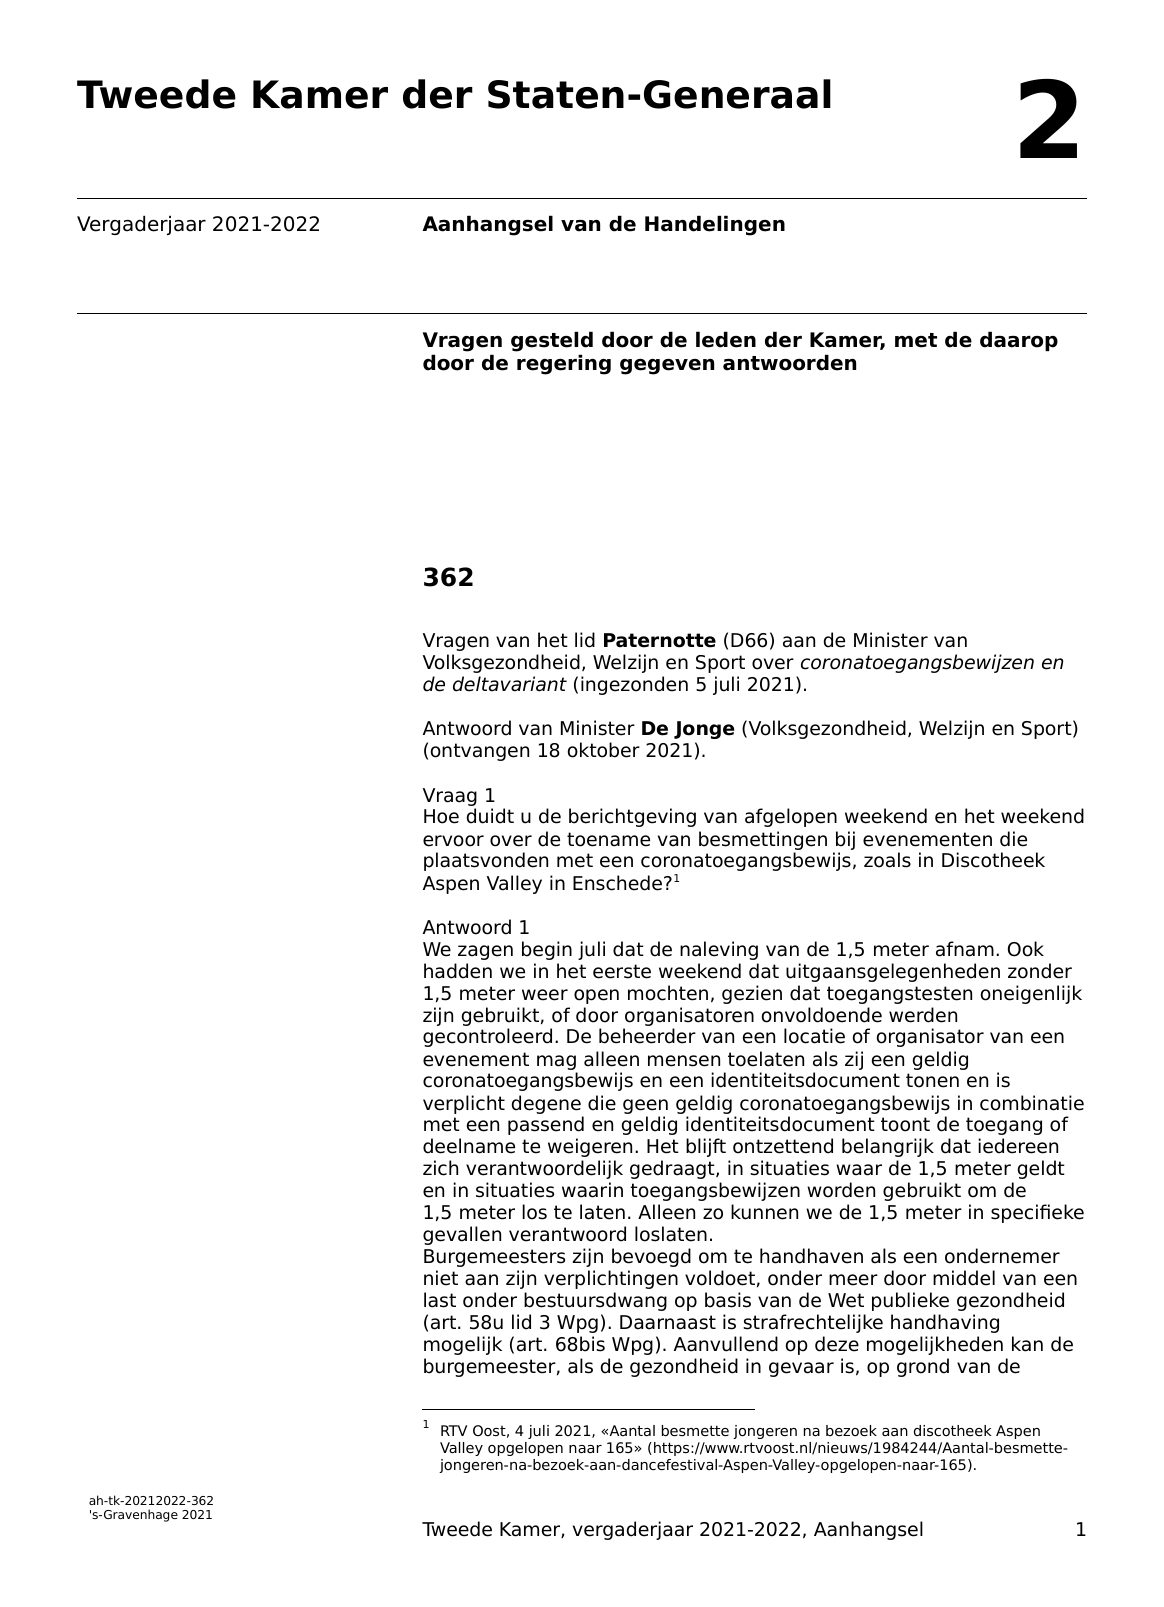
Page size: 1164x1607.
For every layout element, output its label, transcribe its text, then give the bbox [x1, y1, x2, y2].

table_header 2 [886, 59, 1087, 198]
table_cell Vergaderjaar 2021-2022 [77, 199, 422, 313]
table_cell Aanhangsel van de Handelingen [422, 199, 1087, 313]
table_header Tweede Kamer der Staten-Generaal [77, 59, 886, 198]
table_cell Vragen gesteld door de leden der Kamer, met de daarop door de regering gegeven antwoorden [422, 314, 1087, 375]
text Antwoord van Minister De Jonge (Volksgezondheid, Welzijn en Sport) (ontvangen 18 oktober 2021). [422, 718, 1087, 762]
text Vragen van het lid Paternotte (D66) aan de Minister van Volksgezondheid, Welzijn en Sport over coronatoegangsbewijzen en de deltavariant (ingezonden 5 juli 2021). [422, 630, 1087, 696]
text 's-Gravenhage 2021 [88, 1508, 323, 1522]
text RTV Oost, 4 juli 2021, «Aantal besmette jongeren na bezoek aan discotheek Aspen Valley opgelopen naar 165» (https://www.rtvoost.nl/nieuws/1984244/Aantal-besmette-jongeren-na-bezoek-aan-dancefestival-Aspen-Valley-opgelopen-naar-165). [422, 1418, 1087, 1474]
text 362 [422, 563, 1087, 592]
text ah-tk-20212022-362 [88, 1494, 323, 1508]
text Hoe duidt u de berichtgeving van afgelopen weekend en het weekend ervoor over de toename van besmettingen bij evenementen die plaatsvonden met een coronatoegangsbewijs, zoals in Discotheek Aspen Valley in Enschede? [422, 806, 1087, 894]
text Burgemeesters zijn bevoegd om te handhaven als een ondernemer niet aan zijn verplichtingen voldoet, onder meer door middel van een last onder bestuursdwang op basis van de Wet publieke gezondheid (art. 58u lid 3 Wpg). Daarnaast is strafrechtelijke handhaving mogelijk (art. 68bis Wpg). Aanvullend op deze mogelijkheden kan de burgemeester, als de gezondheid in gevaar is, op grond van de [422, 1246, 1087, 1378]
text Vraag 1 [422, 784, 1087, 806]
text Antwoord 1 [422, 917, 1087, 938]
table_cell [77, 314, 422, 375]
text We zagen begin juli dat de naleving van de 1,5 meter afnam. Ook hadden we in het eerste weekend dat uitgaansgelegenheden zonder 1,5 meter weer open mochten, gezien dat toegangstesten oneigenlijk zijn gebruikt, of door organisatoren onvoldoende werden gecontroleerd. De beheerder van een locatie of organisator van een evenement mag alleen mensen toelaten als zij een geldig coronatoegangsbewijs en een identiteitsdocument tonen en is verplicht degene die geen geldig coronatoegangsbewijs in combinatie met een passend en geldig identiteitsdocument toont de toegang of deelname te weigeren. Het blijft ontzettend belangrijk dat iedereen zich verantwoordelijk gedraagt, in situaties waar de 1,5 meter geldt en in situaties waarin toegangsbewijzen worden gebruikt om de 1,5 meter los te laten. Alleen zo kunnen we de 1,5 meter in specifieke gevallen verantwoord loslaten. [422, 938, 1087, 1246]
